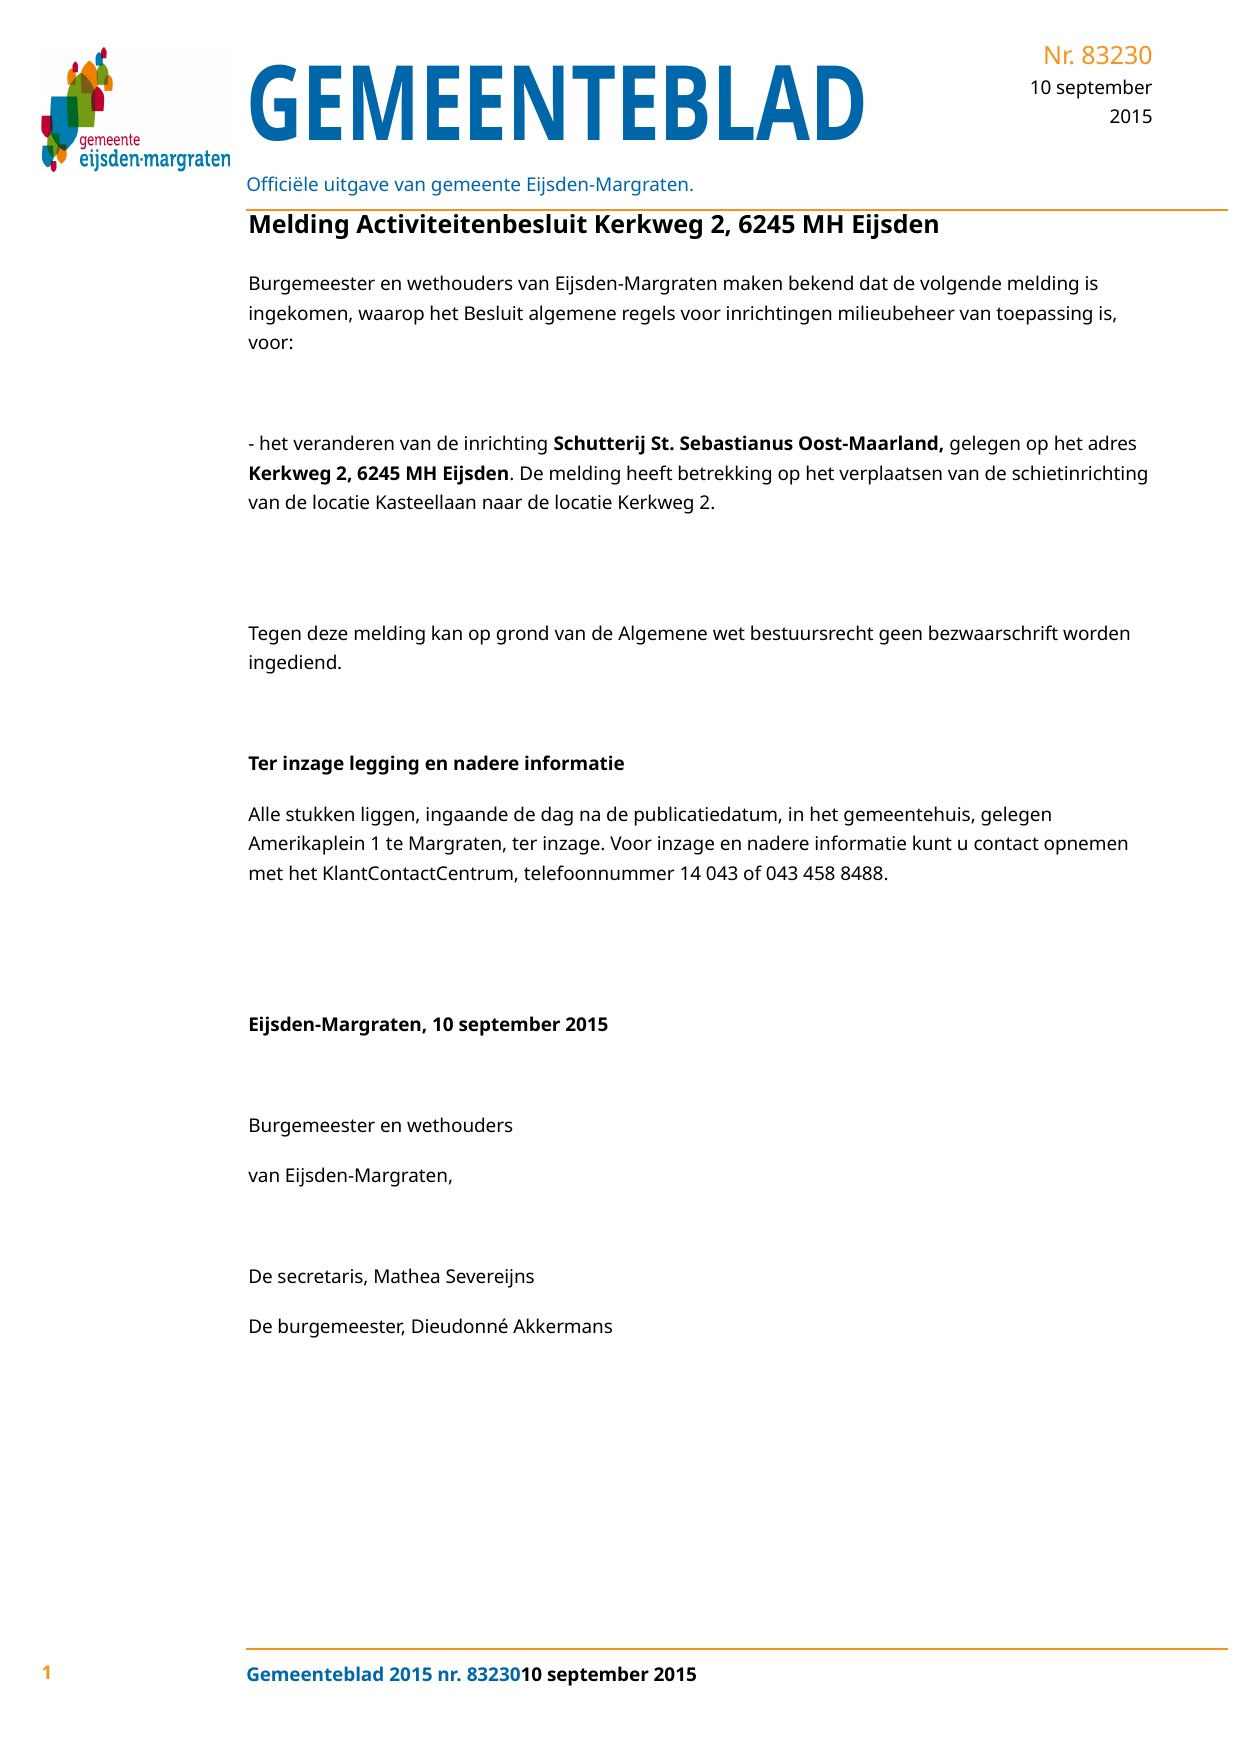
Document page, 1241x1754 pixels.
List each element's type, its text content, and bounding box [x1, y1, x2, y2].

text Eijsden-Margraten, 10 september 2015 [248, 1011, 1152, 1037]
text Burgemeester en wethouders van Eijsden-Margraten maken bekend dat de volgende melding is ingekomen, waarop het Besluit algemene regels voor inrichtingen milieubeheer van toepassing is, voor: [248, 270, 1152, 355]
text - het veranderen van de inrichting Schutterij St. Sebastianus Oost-Maarland, gelegen op het adres Kerkweg 2, 6245 MH Eijsden. De melding heeft betrekking op het verplaatsen van de schietinrichting van de locatie Kasteellaan naar de locatie Kerkweg 2. [248, 430, 1152, 515]
text De secretaris, Mathea Severeijns [248, 1263, 1152, 1289]
text Melding Activiteitenbesluit Kerkweg 2, 6245 MH Eijsden [248, 211, 1152, 241]
text Tegen deze melding kan op grond van de Algemene wet bestuursrecht geen bezwaarschrift worden ingediend. [248, 620, 1152, 675]
picture [41, 47, 231, 172]
text Ter inzage legging en nadere informatie [248, 750, 1152, 776]
text De burgemeester, Dieudonné Akkermans [248, 1314, 1152, 1339]
text van Eijsden-Margraten, [248, 1162, 1152, 1188]
text Alle stukken liggen, ingaande de dag na de publicatiedatum, in het gemeentehuis, gelegen Amerikaplein 1 te Margraten, ter inzage. Voor inzage en nadere informatie kunt u contact opnemen met het KlantContactCentrum, telefoonnummer 14 043 of 043 458 8488. [248, 801, 1152, 886]
text Burgemeester en wethouders [248, 1112, 1152, 1138]
